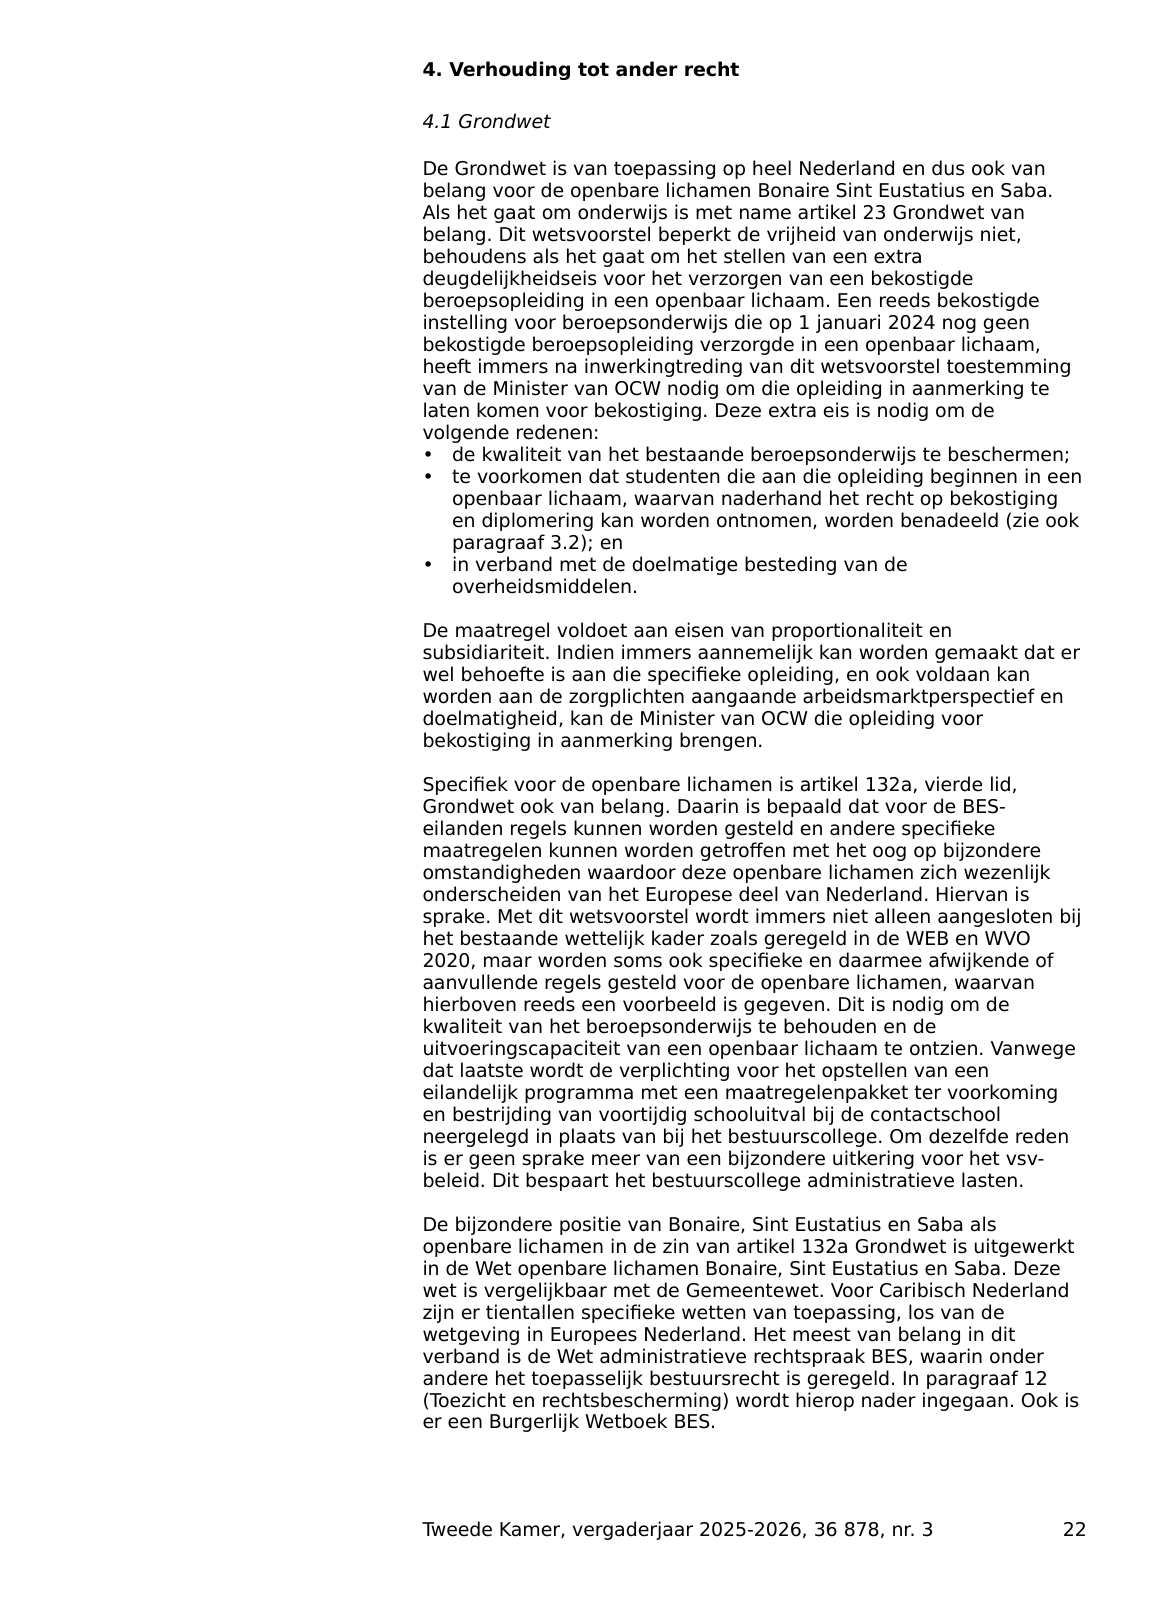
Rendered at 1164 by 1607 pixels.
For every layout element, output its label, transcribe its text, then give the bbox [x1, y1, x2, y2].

text • te voorkomen dat studenten die aan die opleiding beginnen in een openbaar lichaam, waarvan naderhand het recht op bekostiging en diplomering kan worden ontnomen, worden benadeeld (zie ook paragraaf 3.2); en [422, 466, 1087, 554]
subtitle 4.1 Grondwet [422, 111, 1087, 133]
text Specifiek voor de openbare lichamen is artikel 132a, vierde lid, Grondwet ook van belang. Daarin is bepaald dat voor de BES-eilanden regels kunnen worden gesteld en andere specifieke maatregelen kunnen worden getroffen met het oog op bijzondere omstandigheden waardoor deze openbare lichamen zich wezenlijk onderscheiden van het Europese deel van Nederland. Hiervan is sprake. Met dit wetsvoorstel wordt immers niet alleen aangesloten bij het bestaande wettelijk kader zoals geregeld in de WEB en WVO 2020, maar worden soms ook specifieke en daarmee afwijkende of aanvullende regels gesteld voor de openbare lichamen, waarvan hierboven reeds een voorbeeld is gegeven. Dit is nodig om de kwaliteit van het beroepsonderwijs te behouden en de uitvoeringscapaciteit van een openbaar lichaam te ontzien. Vanwege dat laatste wordt de verplichting voor het opstellen van een eilandelijk programma met een maatregelenpakket ter voorkoming en bestrijding van voortijdig schooluitval bij de contactschool neergelegd in plaats van bij het bestuurscollege. Om dezelfde reden is er geen sprake meer van een bijzondere uitkering voor het vsv-beleid. Dit bespaart het bestuurscollege administratieve lasten. [422, 774, 1087, 1191]
text De maatregel voldoet aan eisen van proportionaliteit en subsidiariteit. Indien immers aannemelijk kan worden gemaakt dat er wel behoefte is aan die specifieke opleiding, en ook voldaan kan worden aan de zorgplichten aangaande arbeidsmarktperspectief en doelmatigheid, kan de Minister van OCW die opleiding voor bekostiging in aanmerking brengen. [422, 620, 1087, 752]
text De Grondwet is van toepassing op heel Nederland en dus ook van belang voor de openbare lichamen Bonaire Sint Eustatius en Saba. Als het gaat om onderwijs is met name artikel 23 Grondwet van belang. Dit wetsvoorstel beperkt de vrijheid van onderwijs niet, behoudens als het gaat om het stellen van een extra deugdelijkheidseis voor het verzorgen van een bekostigde beroepsopleiding in een openbaar lichaam. Een reeds bekostigde instelling voor beroepsonderwijs die op 1 januari 2024 nog geen bekostigde beroepsopleiding verzorgde in een openbaar lichaam, heeft immers na inwerkingtreding van dit wetsvoorstel toestemming van de Minister van OCW nodig om die opleiding in aanmerking te laten komen voor bekostiging. Deze extra eis is nodig om de volgende redenen: [422, 158, 1087, 444]
text De bijzondere positie van Bonaire, Sint Eustatius en Saba als openbare lichamen in de zin van artikel 132a Grondwet is uitgewerkt in de Wet openbare lichamen Bonaire, Sint Eustatius en Saba. Deze wet is vergelijkbaar met de Gemeentewet. Voor Caribisch Nederland zijn er tientallen specifieke wetten van toepassing, los van de wetgeving in Europees Nederland. Het meest van belang in dit verband is de Wet administratieve rechtspraak BES, waarin onder andere het toepasselijk bestuursrecht is geregeld. In paragraaf 12 (Toezicht en rechtsbescherming) wordt hierop nader ingegaan. Ook is er een Burgerlijk Wetboek BES. [422, 1214, 1087, 1433]
text • de kwaliteit van het bestaande beroepsonderwijs te beschermen; [422, 444, 1087, 466]
text • in verband met de doelmatige besteding van de overheidsmiddelen. [422, 554, 1087, 598]
subtitle 4. Verhouding tot ander recht [422, 59, 1087, 81]
